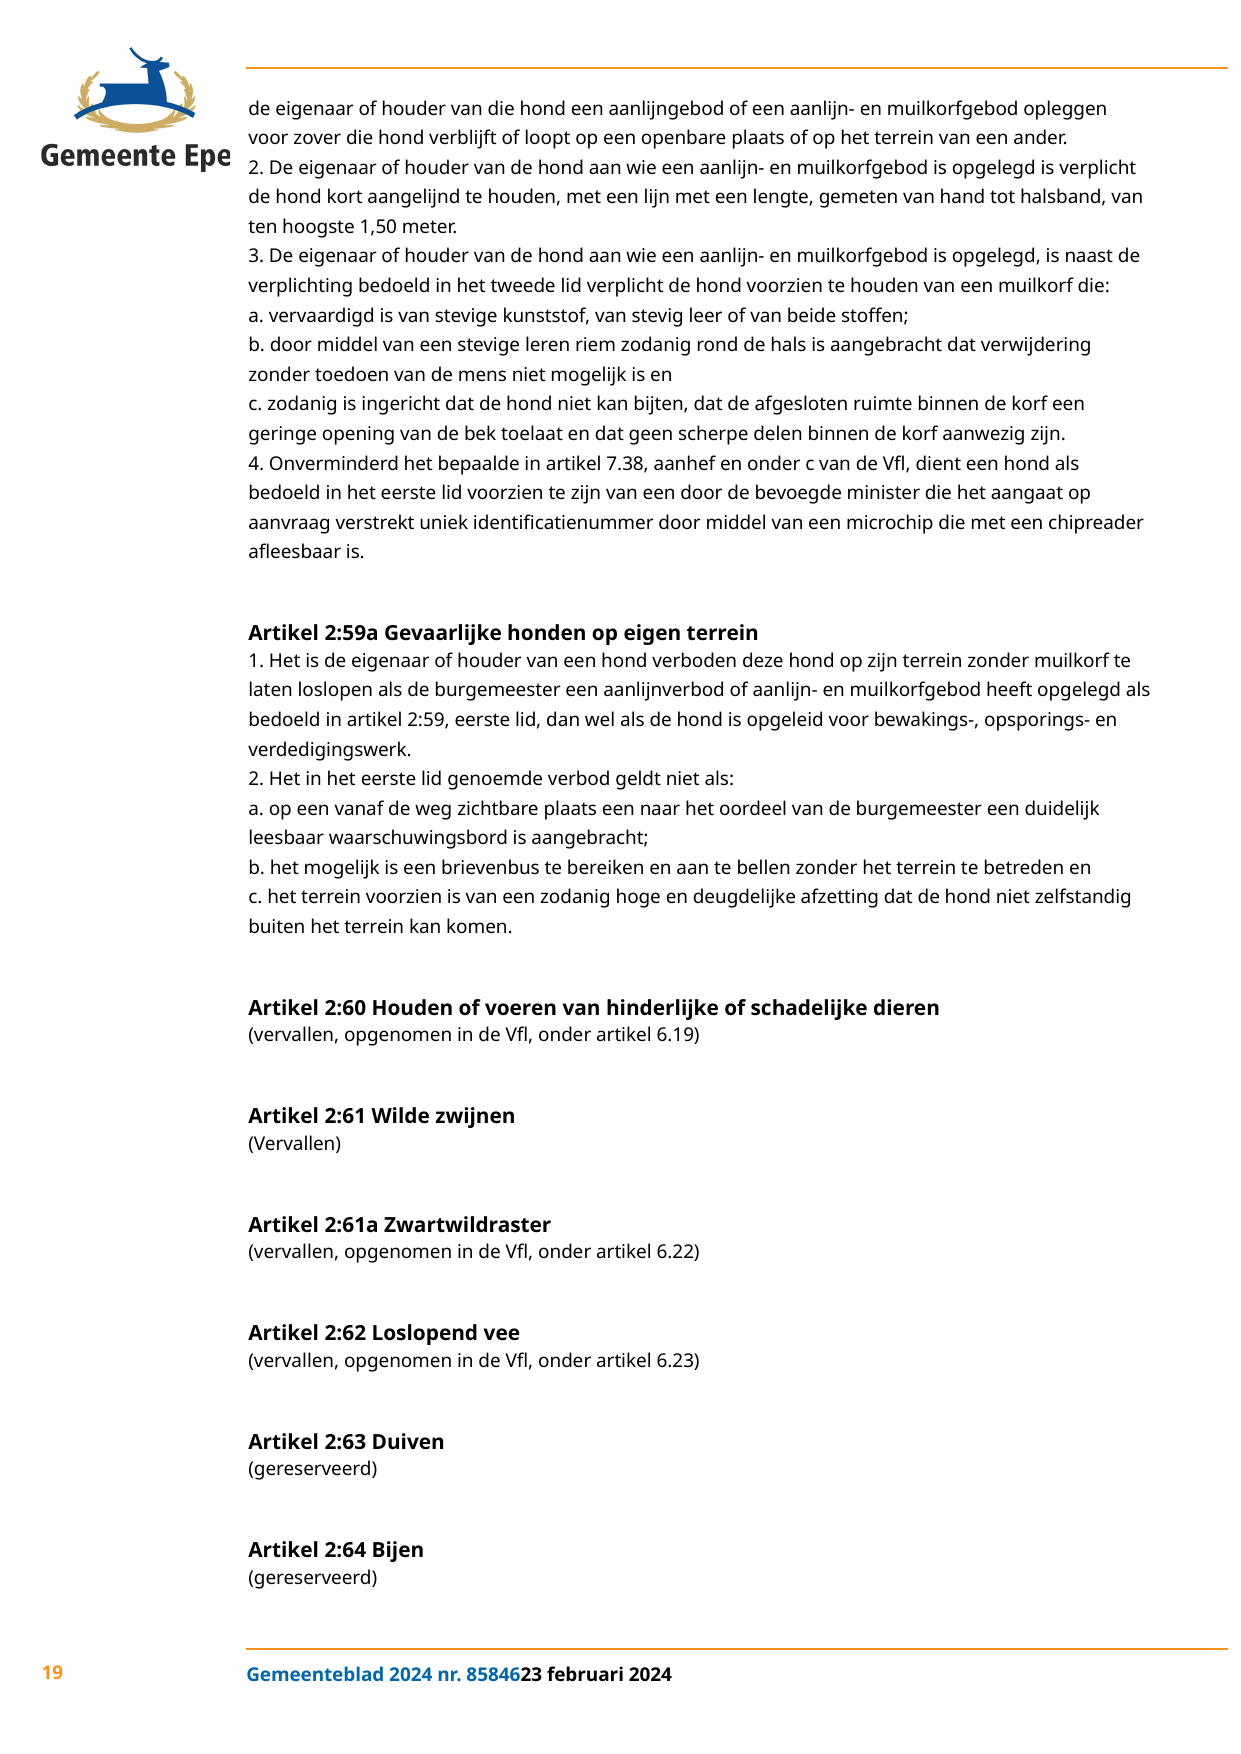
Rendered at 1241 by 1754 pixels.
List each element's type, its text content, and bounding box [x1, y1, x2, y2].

text Artikel 2:61a Zwartwildraster [248, 1210, 1152, 1238]
text 2. De eigenaar of houder van de hond aan wie een aanlijn- en muilkorfgebod is opgelegd is verplicht de hond kort aangelijnd te houden, met een lijn met een lengte, gemeten van hand tot halsband, van ten hoogste 1,50 meter. [248, 154, 1152, 239]
text a. op een vanaf de weg zichtbare plaats een naar het oordeel van de burgemeester een duidelijk leesbaar waarschuwingsbord is aangebracht; [248, 795, 1152, 850]
text (gereserveerd) [248, 1455, 1152, 1481]
text (vervallen, opgenomen in de Vfl, onder artikel 6.23) [248, 1347, 1152, 1373]
picture [41, 47, 231, 172]
text 2. Het in het eerste lid genoemde verbod geldt niet als: [248, 765, 1152, 791]
text Artikel 2:64 Bijen [248, 1535, 1152, 1564]
text de eigenaar of houder van die hond een aanlijngebod of een aanlijn- en muilkorfgebod opleggen voor zover die hond verblijft of loopt op een openbare plaats of op het terrein van een ander. [248, 95, 1152, 150]
text (gereserveerd) [248, 1564, 1152, 1589]
text 1. Het is de eigenaar of houder van een hond verboden deze hond op zijn terrein zonder muilkorf te laten loslopen als de burgemeester een aanlijnverbod of aanlijn- en muilkorfgebod heeft opgelegd als bedoeld in artikel 2:59, eerste lid, dan wel als de hond is opgeleid voor bewakings-, opsporings- en verdedigingswerk. [248, 647, 1152, 761]
text 3. De eigenaar of houder van de hond aan wie een aanlijn- en muilkorfgebod is opgelegd, is naast de verplichting bedoeld in het tweede lid verplicht de hond voorzien te houden van een muilkorf die: [248, 243, 1152, 298]
text Artikel 2:63 Duiven [248, 1427, 1152, 1455]
text Artikel 2:62 Loslopend vee [248, 1318, 1152, 1347]
text c. zodanig is ingericht dat de hond niet kan bijten, dat de afgesloten ruimte binnen de korf een geringe opening van de bek toelaat en dat geen scherpe delen binnen de korf aanwezig zijn. [248, 391, 1152, 446]
text (vervallen, opgenomen in de Vfl, onder artikel 6.19) [248, 1022, 1152, 1047]
text Artikel 2:60 Houden of voeren van hinderlijke of schadelijke dieren [248, 993, 1152, 1022]
text c. het terrein voorzien is van een zodanig hoge en deugdelijke afzetting dat de hond niet zelfstandig buiten het terrein kan komen. [248, 884, 1152, 939]
text 4. Onverminderd het bepaalde in artikel 7.38, aanhef en onder c van de Vfl, dient een hond als bedoeld in het eerste lid voorzien te zijn van een door de bevoegde minister die het aangaat op aanvraag verstrekt uniek identificatienummer door middel van een microchip die met een chipreader afleesbaar is. [248, 450, 1152, 564]
text (vervallen, opgenomen in de Vfl, onder artikel 6.22) [248, 1238, 1152, 1264]
text Artikel 2:61 Wilde zwijnen [248, 1102, 1152, 1130]
text b. het mogelijk is een brievenbus te bereiken en aan te bellen zonder het terrein te betreden en [248, 854, 1152, 880]
text a. vervaardigd is van stevige kunststof, van stevig leer of van beide stoffen; [248, 302, 1152, 328]
text Artikel 2:59a Gevaarlijke honden op eigen terrein [248, 618, 1152, 647]
text (Vervallen) [248, 1130, 1152, 1156]
text b. door middel van een stevige leren riem zodanig rond de hals is aangebracht dat verwijdering zonder toedoen van de mens niet mogelijk is en [248, 331, 1152, 387]
